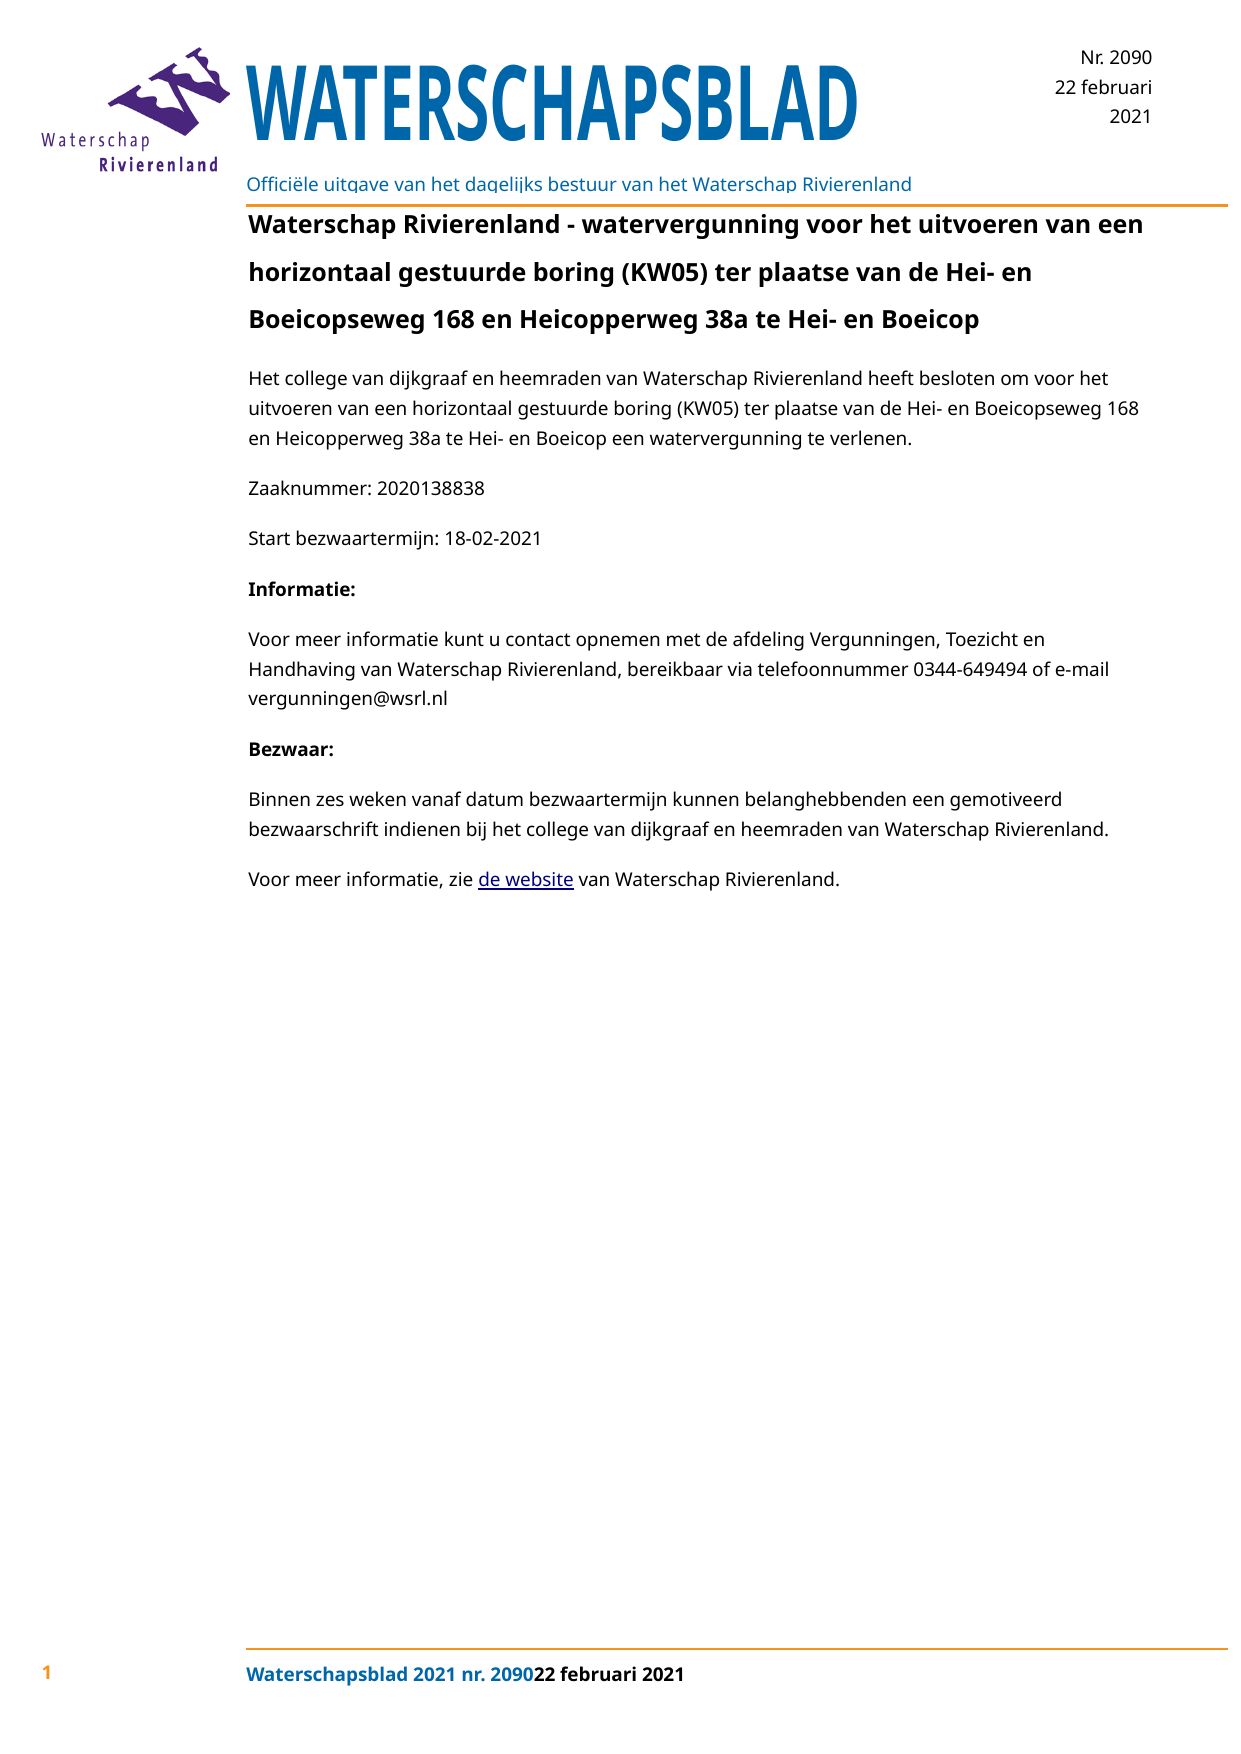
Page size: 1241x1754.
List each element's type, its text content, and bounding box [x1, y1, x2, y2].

text Binnen zes weken vanaf datum bezwaartermijn kunnen belanghebbenden een gemotiveerd bezwaarschrift indienen bij het college van dijkgraaf en heemraden van Waterschap Rivierenland. [248, 786, 1152, 842]
text Informatie: [248, 576, 1152, 602]
text Waterschap Rivierenland - watervergunning voor het uitvoeren van een horizontaal gestuurde boring (KW05) ter plaatse van de Hei- en Boeicopseweg 168 en Heicopperweg 38a te Hei- en Boeicop [248, 207, 1152, 336]
text Voor meer informatie kunt u contact opnemen met de afdeling Vergunningen, Toezicht en Handhaving van Waterschap Rivierenland, bereikbaar via telefoonnummer 0344-649494 of e-mail vergunningen@wsrl.nl [248, 626, 1152, 711]
text Het college van dijkgraaf en heemraden van Waterschap Rivierenland heeft besloten om voor het uitvoeren van een horizontaal gestuurde boring (KW05) ter plaatse van de Hei- en Boeicopseweg 168 en Heicopperweg 38a te Hei- en Boeicop een watervergunning te verlenen. [248, 366, 1152, 450]
text Zaaknummer: 2020138838 [248, 475, 1152, 501]
text Voor meer informatie, zie de website van Waterschap Rivierenland. [248, 866, 1152, 892]
picture [41, 47, 231, 172]
text Start bezwaartermijn: 18-02-2021 [248, 526, 1152, 551]
text Bezwaar: [248, 736, 1152, 762]
